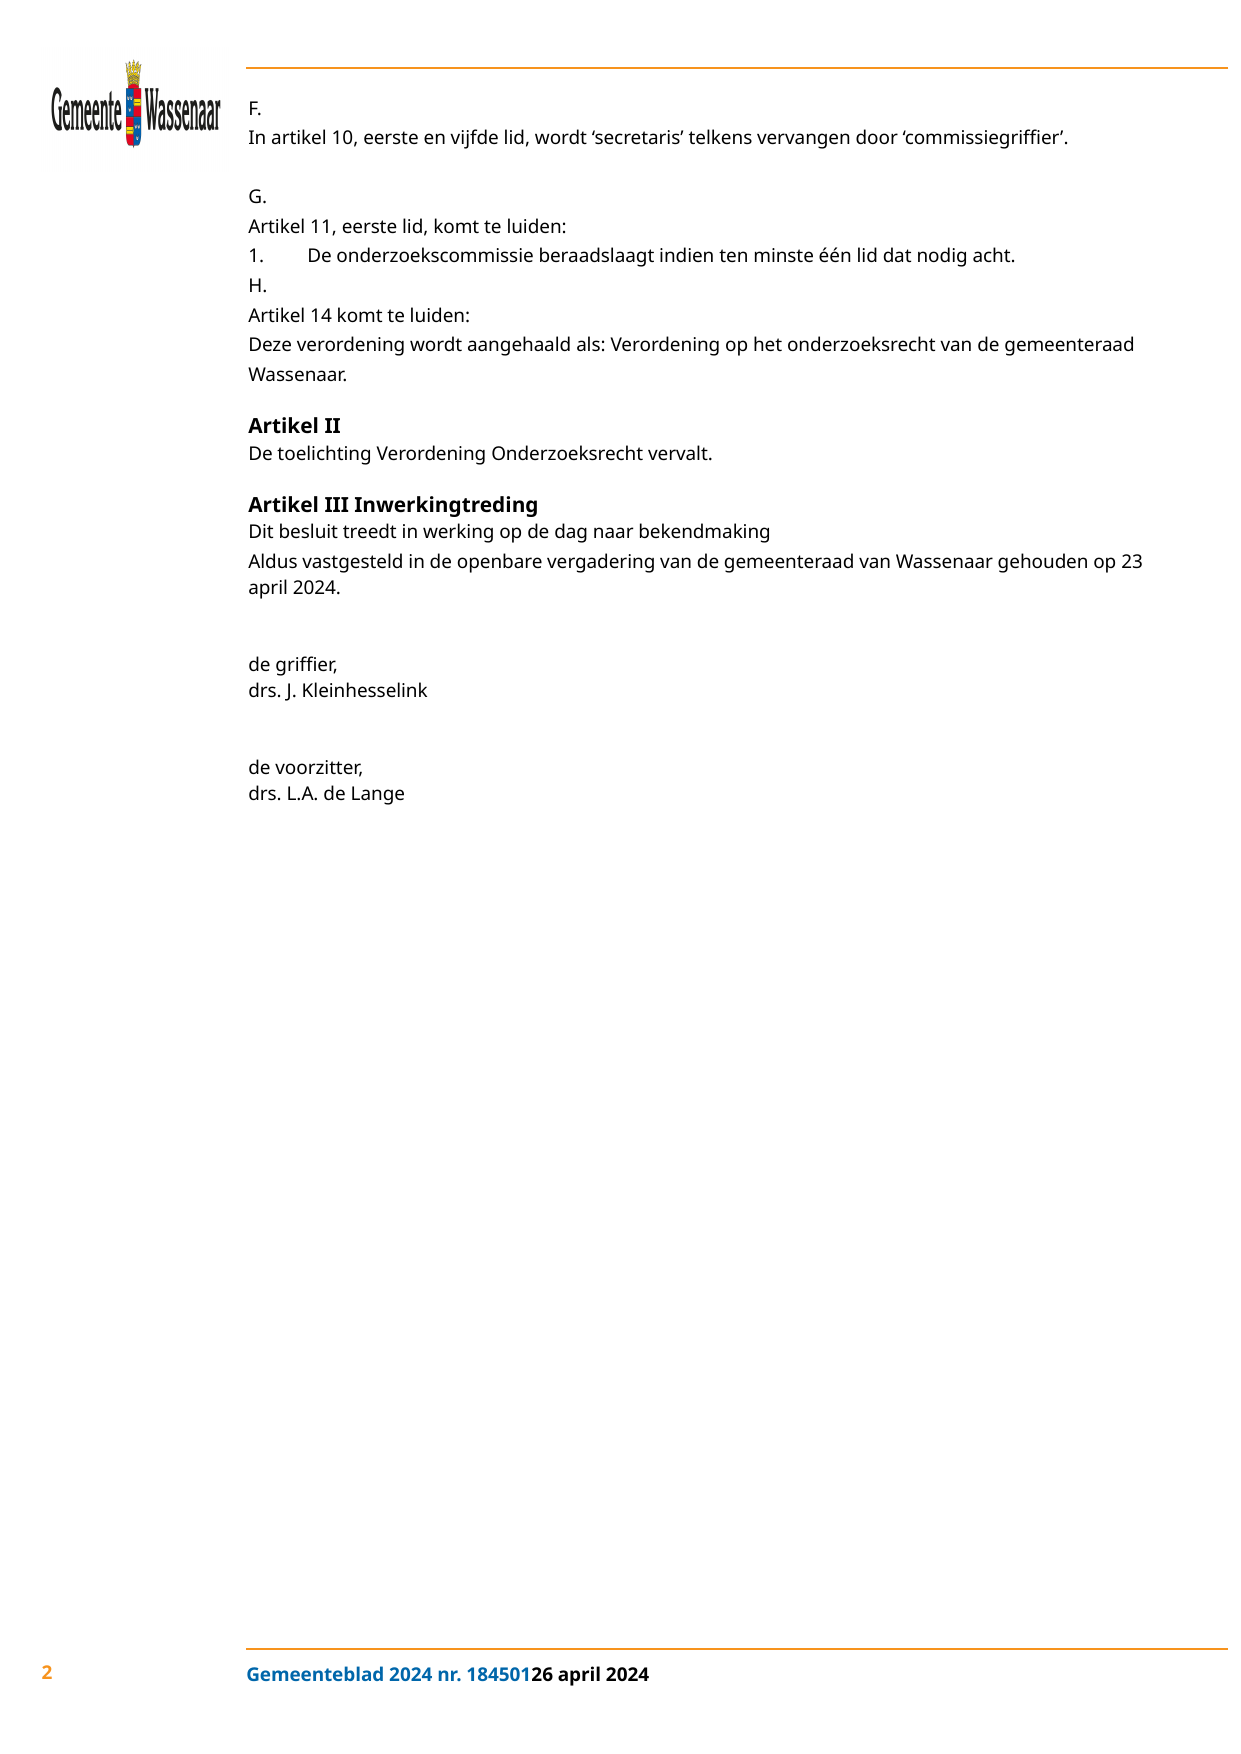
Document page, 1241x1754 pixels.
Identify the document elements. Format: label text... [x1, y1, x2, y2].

list De onderzoekscommissie beraadslaagt indien ten minste één lid dat nodig acht. [248, 243, 1152, 268]
text Dit besluit treedt in werking op de dag naar bekendmaking [248, 519, 1152, 544]
text In artikel 10, eerste en vijfde lid, wordt ‘secretaris’ telkens vervangen door ‘commissiegriffier’. [248, 124, 1152, 150]
text Artikel III Inwerkingtreding [248, 490, 1152, 519]
text Artikel 14 komt te luiden: [248, 302, 1152, 328]
text Artikel 11, eerste lid, komt te luiden: [248, 213, 1152, 239]
text H. [248, 272, 1152, 298]
picture [41, 47, 231, 172]
text de voorzitter, [248, 754, 1152, 780]
text F. [248, 95, 1152, 121]
text drs. J. Kleinhesselink [248, 677, 1152, 703]
text De toelichting Verordening Onderzoeksrecht vervalt. [248, 440, 1152, 466]
text de griffier, [248, 651, 1152, 677]
text drs. L.A. de Lange [248, 780, 1152, 806]
text Deze verordening wordt aangehaald als: Verordening op het onderzoeksrecht van de gemeenteraad Wassenaar. [248, 331, 1152, 387]
text G. [248, 183, 1152, 209]
text Aldus vastgesteld in de openbare vergadering van de gemeenteraad van Wassenaar gehouden op 23 april 2024. [248, 548, 1152, 600]
text Artikel II [248, 411, 1152, 440]
